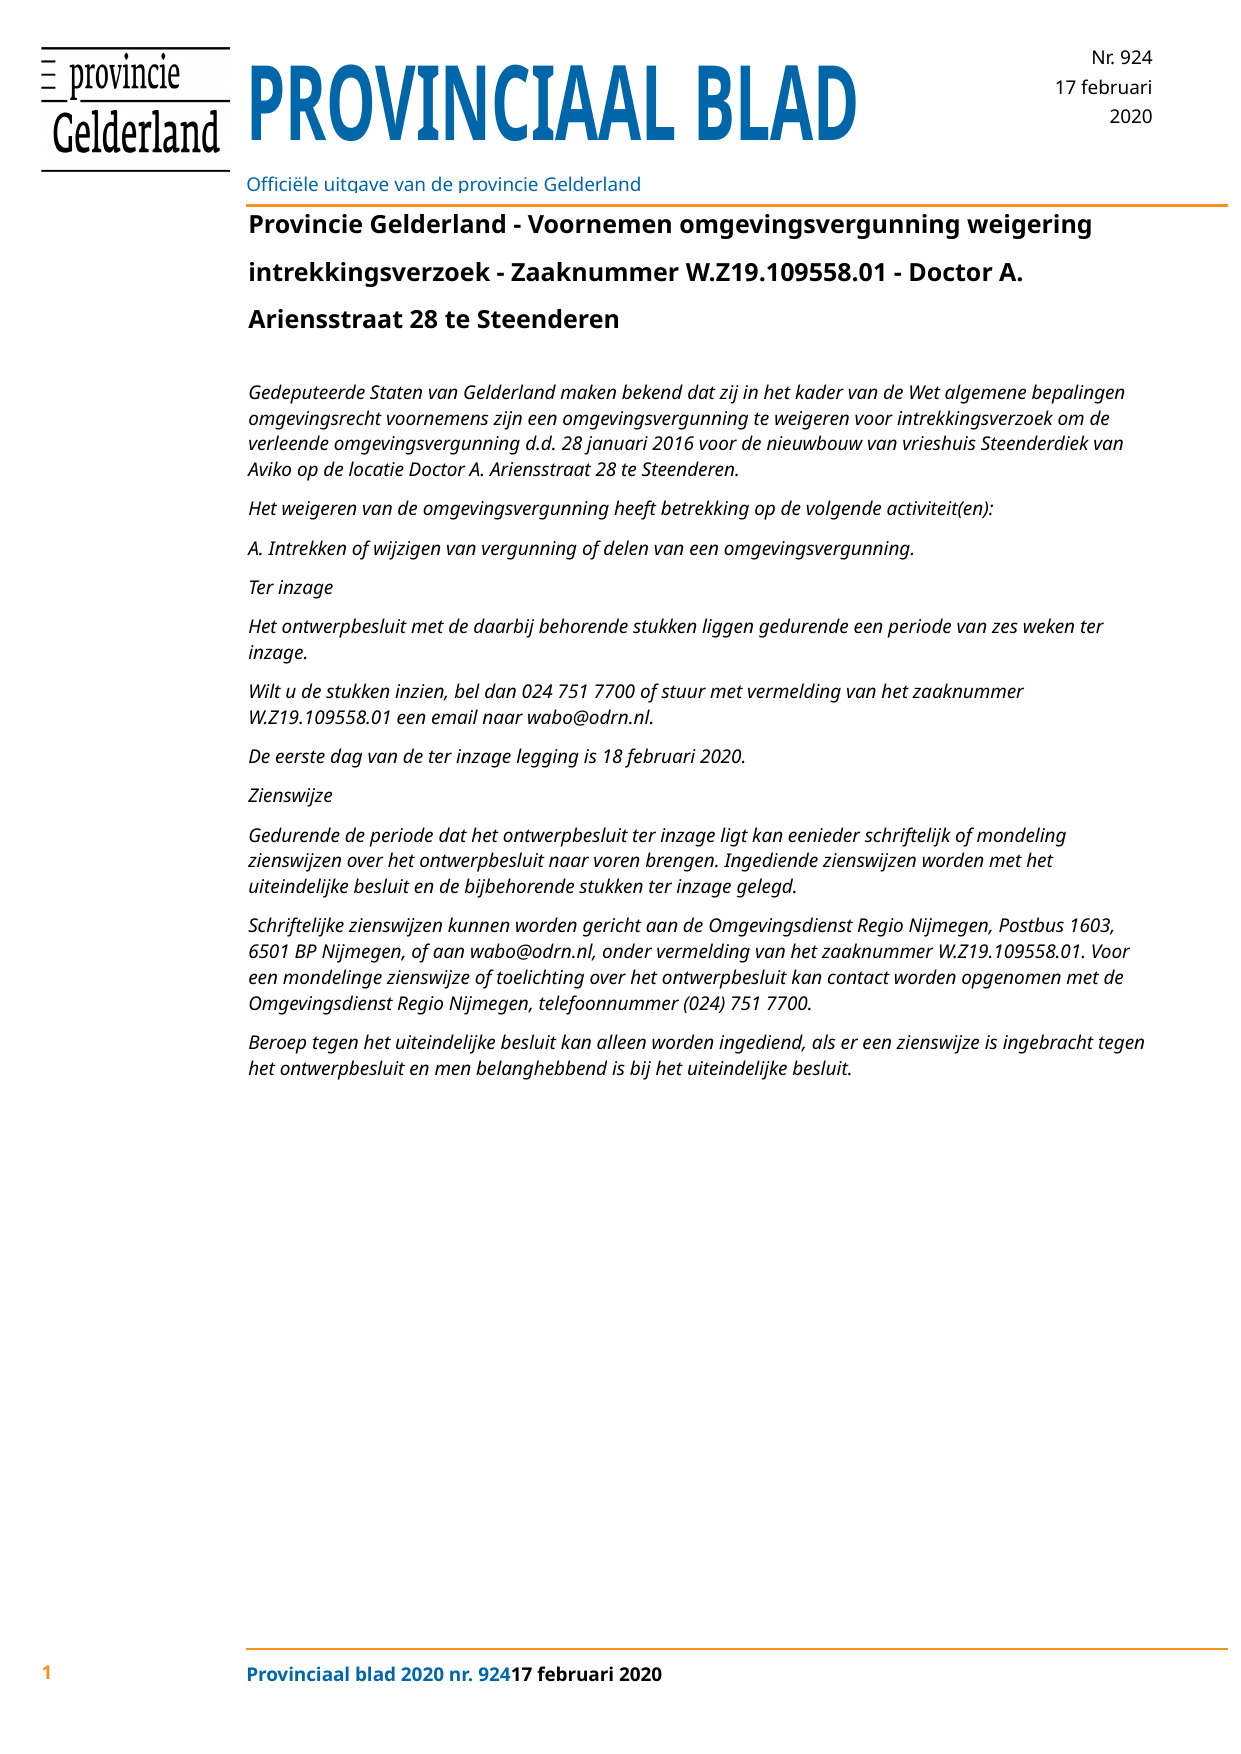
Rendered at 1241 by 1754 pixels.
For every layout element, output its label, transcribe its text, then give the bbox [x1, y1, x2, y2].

text Zienswijze [248, 783, 1152, 808]
text Het ontwerpbesluit met de daarbij behorende stukken liggen gedurende een periode van zes weken ter inzage. [248, 613, 1152, 665]
text Wilt u de stukken inzien, bel dan 024 751 7700 of stuur met vermelding van het zaaknummer W.Z19.109558.01 een email naar wabo@odrn.nl. [248, 678, 1152, 730]
text De eerste dag van de ter inzage legging is 18 februari 2020. [248, 743, 1152, 769]
text Schriftelijke zienswijzen kunnen worden gericht aan de Omgevingsdienst Regio Nijmegen, Postbus 1603, 6501 BP Nijmegen, of aan wabo@odrn.nl, onder vermelding van het zaaknummer W.Z19.109558.01. Voor een mondelinge zienswijze of toelichting over het ontwerpbesluit kan contact worden opgenomen met de Omgevingsdienst Regio Nijmegen, telefoonnummer (024) 751 7700. [248, 913, 1152, 1016]
text Het weigeren van de omgevingsvergunning heeft betrekking op de volgende activiteit(en): [248, 496, 1152, 521]
text A. Intrekken of wijzigen van vergunning of delen van een omgevingsvergunning. [248, 535, 1152, 561]
picture [41, 47, 231, 172]
text Ter inzage [248, 574, 1152, 600]
text Provincie Gelderland - Voornemen omgevingsvergunning weigering intrekkingsverzoek - Zaaknummer W.Z19.109558.01 - Doctor A. Ariensstraat 28 te Steenderen [248, 207, 1152, 336]
text Gedeputeerde Staten van Gelderland maken bekend dat zij in het kader van de Wet algemene bepalingen omgevingsrecht voornemens zijn een omgevingsvergunning te weigeren voor intrekkingsverzoek om de verleende omgevingsvergunning d.d. 28 januari 2016 voor de nieuwbouw van vrieshuis Steenderdiek van Aviko op de locatie Doctor A. Ariensstraat 28 te Steenderen. [248, 379, 1152, 482]
text Gedurende de periode dat het ontwerpbesluit ter inzage ligt kan eenieder schriftelijk of mondeling zienswijzen over het ontwerpbesluit naar voren brengen. Ingediende zienswijzen worden met het uiteindelijke besluit en de bijbehorende stukken ter inzage gelegd. [248, 822, 1152, 899]
text Beroep tegen het uiteindelijke besluit kan alleen worden ingediend, als er een zienswijze is ingebracht tegen het ontwerpbesluit en men belanghebbend is bij het uiteindelijke besluit. [248, 1029, 1152, 1081]
